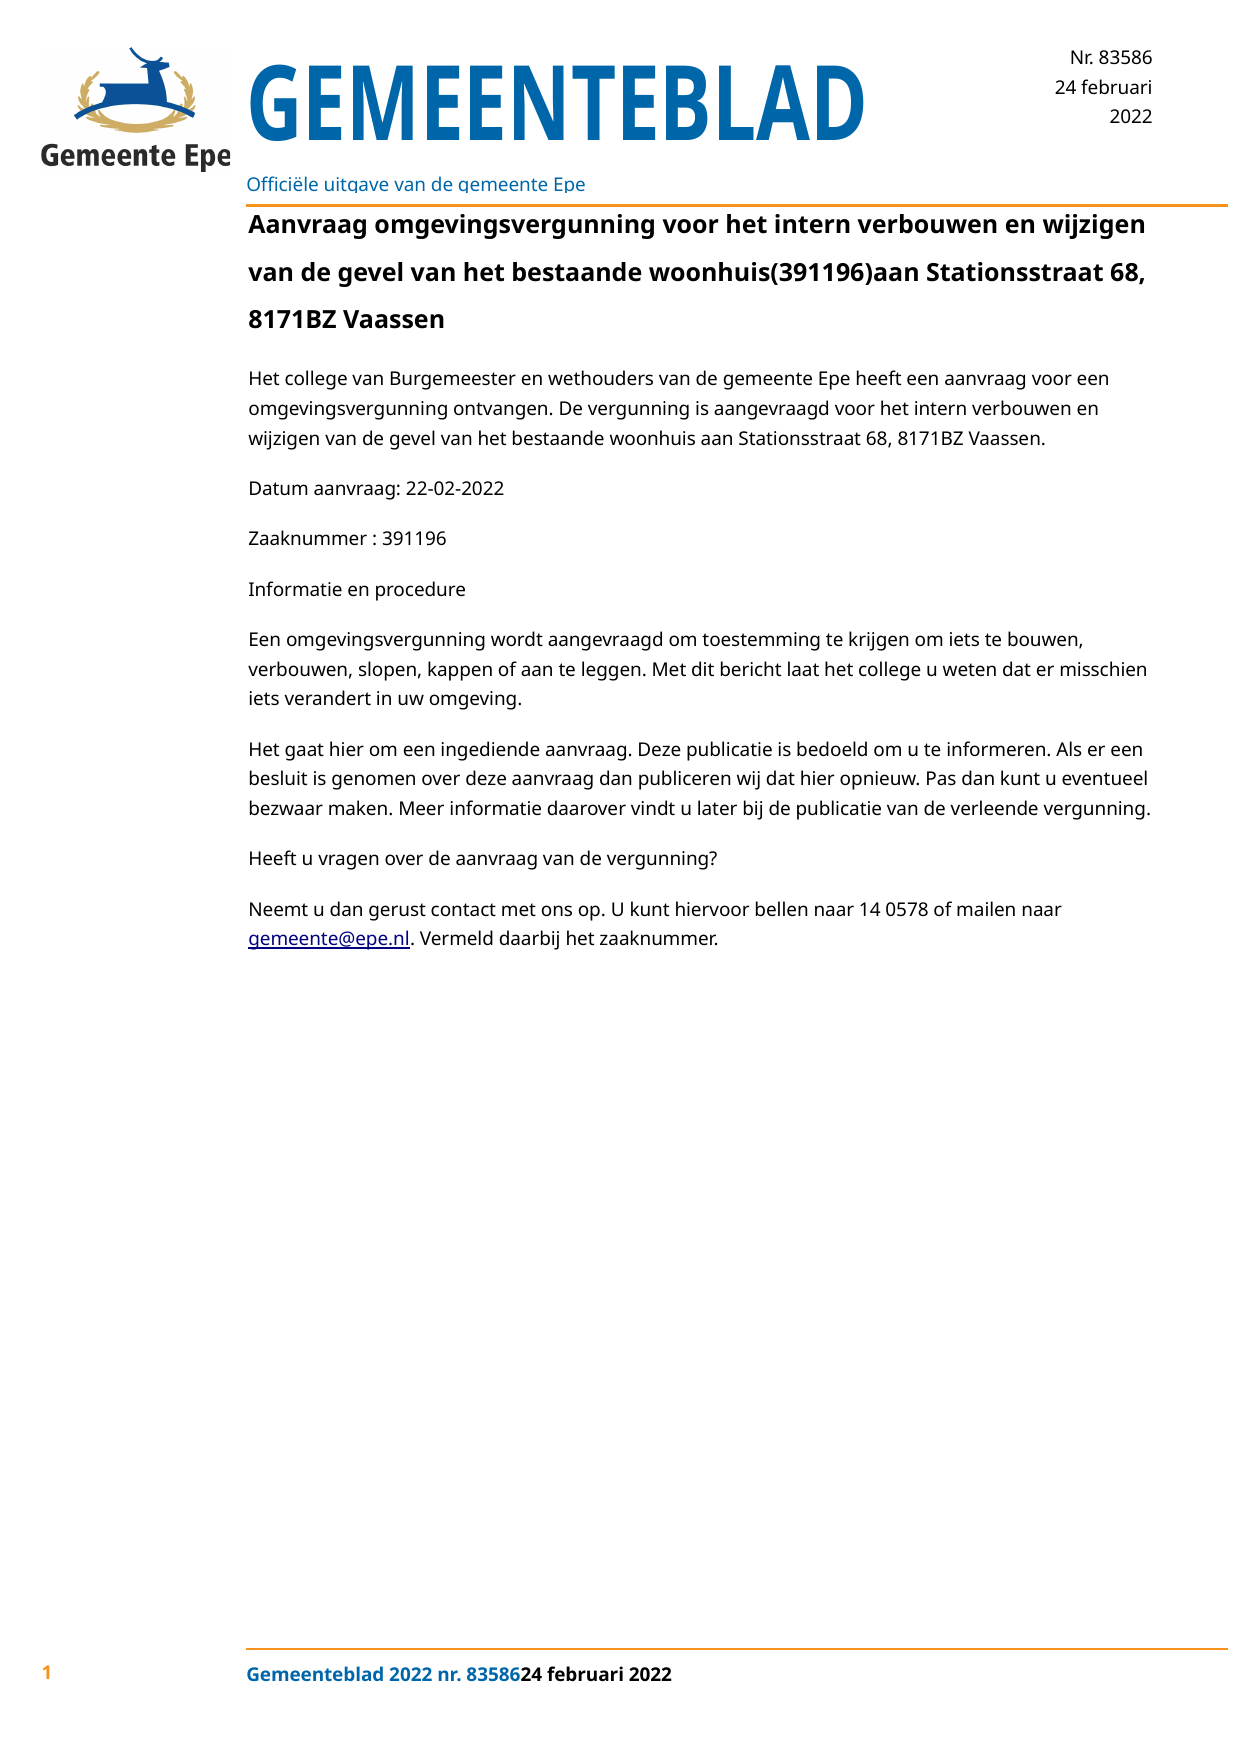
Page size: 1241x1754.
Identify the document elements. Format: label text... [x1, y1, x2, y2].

text Datum aanvraag: 22-02-2022 [248, 475, 1152, 501]
text Een omgevingsvergunning wordt aangevraagd om toestemming te krijgen om iets te bouwen, verbouwen, slopen, kappen of aan te leggen. Met dit bericht laat het college u weten dat er misschien iets verandert in uw omgeving. [248, 626, 1152, 711]
text Aanvraag omgevingsvergunning voor het intern verbouwen en wijzigen van de gevel van het bestaande woonhuis(391196)aan Stationsstraat 68, 8171BZ Vaassen [248, 207, 1152, 336]
text Het gaat hier om een ingediende aanvraag. Deze publicatie is bedoeld om u te informeren. Als er een besluit is genomen over deze aanvraag dan publiceren wij dat hier opnieuw. Pas dan kunt u eventueel bezwaar maken. Meer informatie daarover vindt u later bij de publicatie van de verleende vergunning. [248, 736, 1152, 821]
text Het college van Burgemeester en wethouders van de gemeente Epe heeft een aanvraag voor een omgevingsvergunning ontvangen. De vergunning is aangevraagd voor het intern verbouwen en wijzigen van de gevel van het bestaande woonhuis aan Stationsstraat 68, 8171BZ Vaassen. [248, 366, 1152, 450]
text Neemt u dan gerust contact met ons op. U kunt hiervoor bellen naar 14 0578 of mailen naar gemeente@epe.nl. Vermeld daarbij het zaaknummer. [248, 896, 1152, 951]
text Zaaknummer : 391196 [248, 526, 1152, 551]
text Informatie en procedure [248, 576, 1152, 602]
picture [41, 47, 231, 172]
text Heeft u vragen over de aanvraag van de vergunning? [248, 846, 1152, 871]
